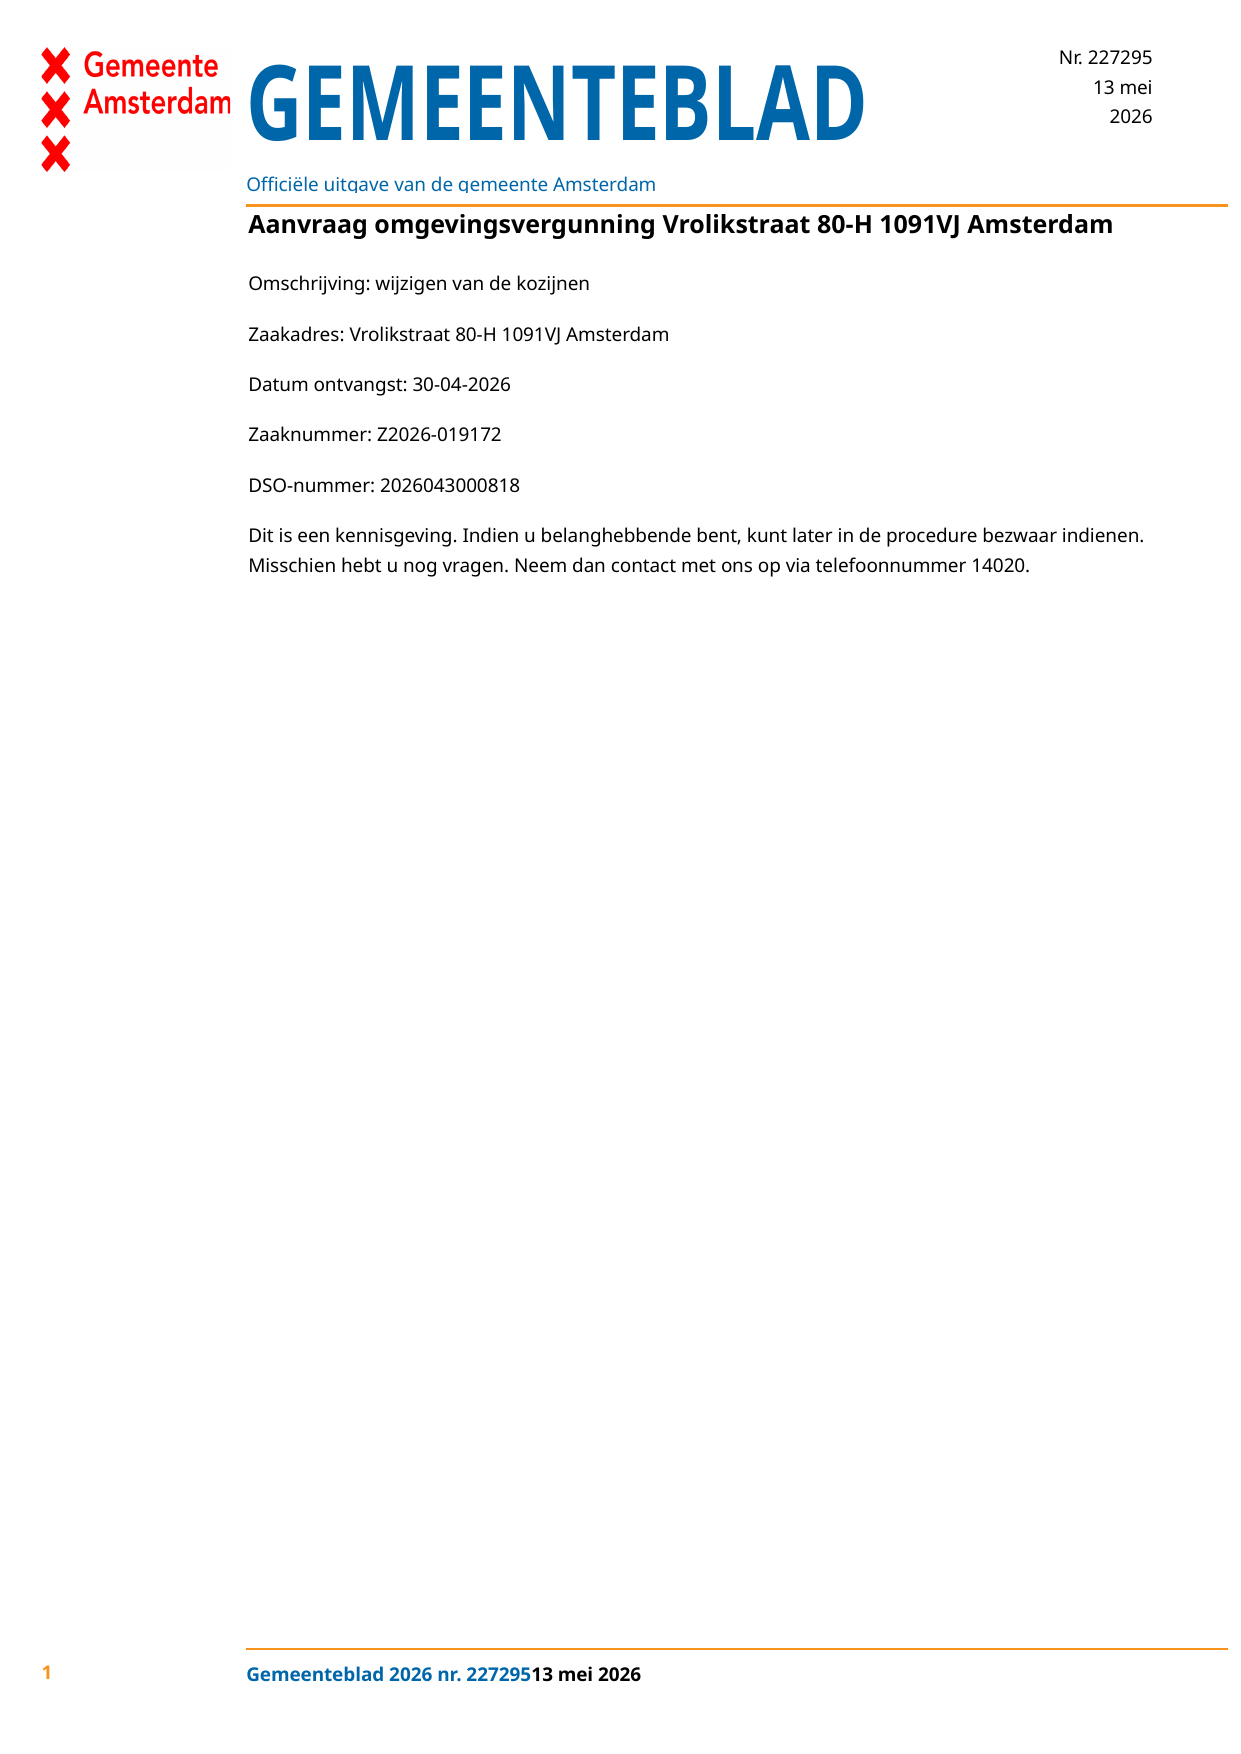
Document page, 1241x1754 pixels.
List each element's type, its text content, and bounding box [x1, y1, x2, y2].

text Zaakadres: Vrolikstraat 80-H 1091VJ Amsterdam [248, 321, 1152, 346]
text Omschrijving: wijzigen van de kozijnen [248, 270, 1152, 296]
text Aanvraag omgevingsvergunning Vrolikstraat 80-H 1091VJ Amsterdam [248, 207, 1152, 241]
text DSO-nummer: 2026043000818 [248, 472, 1152, 498]
text Datum ontvangst: 30-04-2026 [248, 371, 1152, 397]
picture [41, 47, 231, 172]
text Zaaknummer: Z2026-019172 [248, 422, 1152, 447]
text Dit is een kennisgeving. Indien u belanghebbende bent, kunt later in de procedure bezwaar indienen. Misschien hebt u nog vragen. Neem dan contact met ons op via telefoonnummer 14020. [248, 522, 1152, 578]
